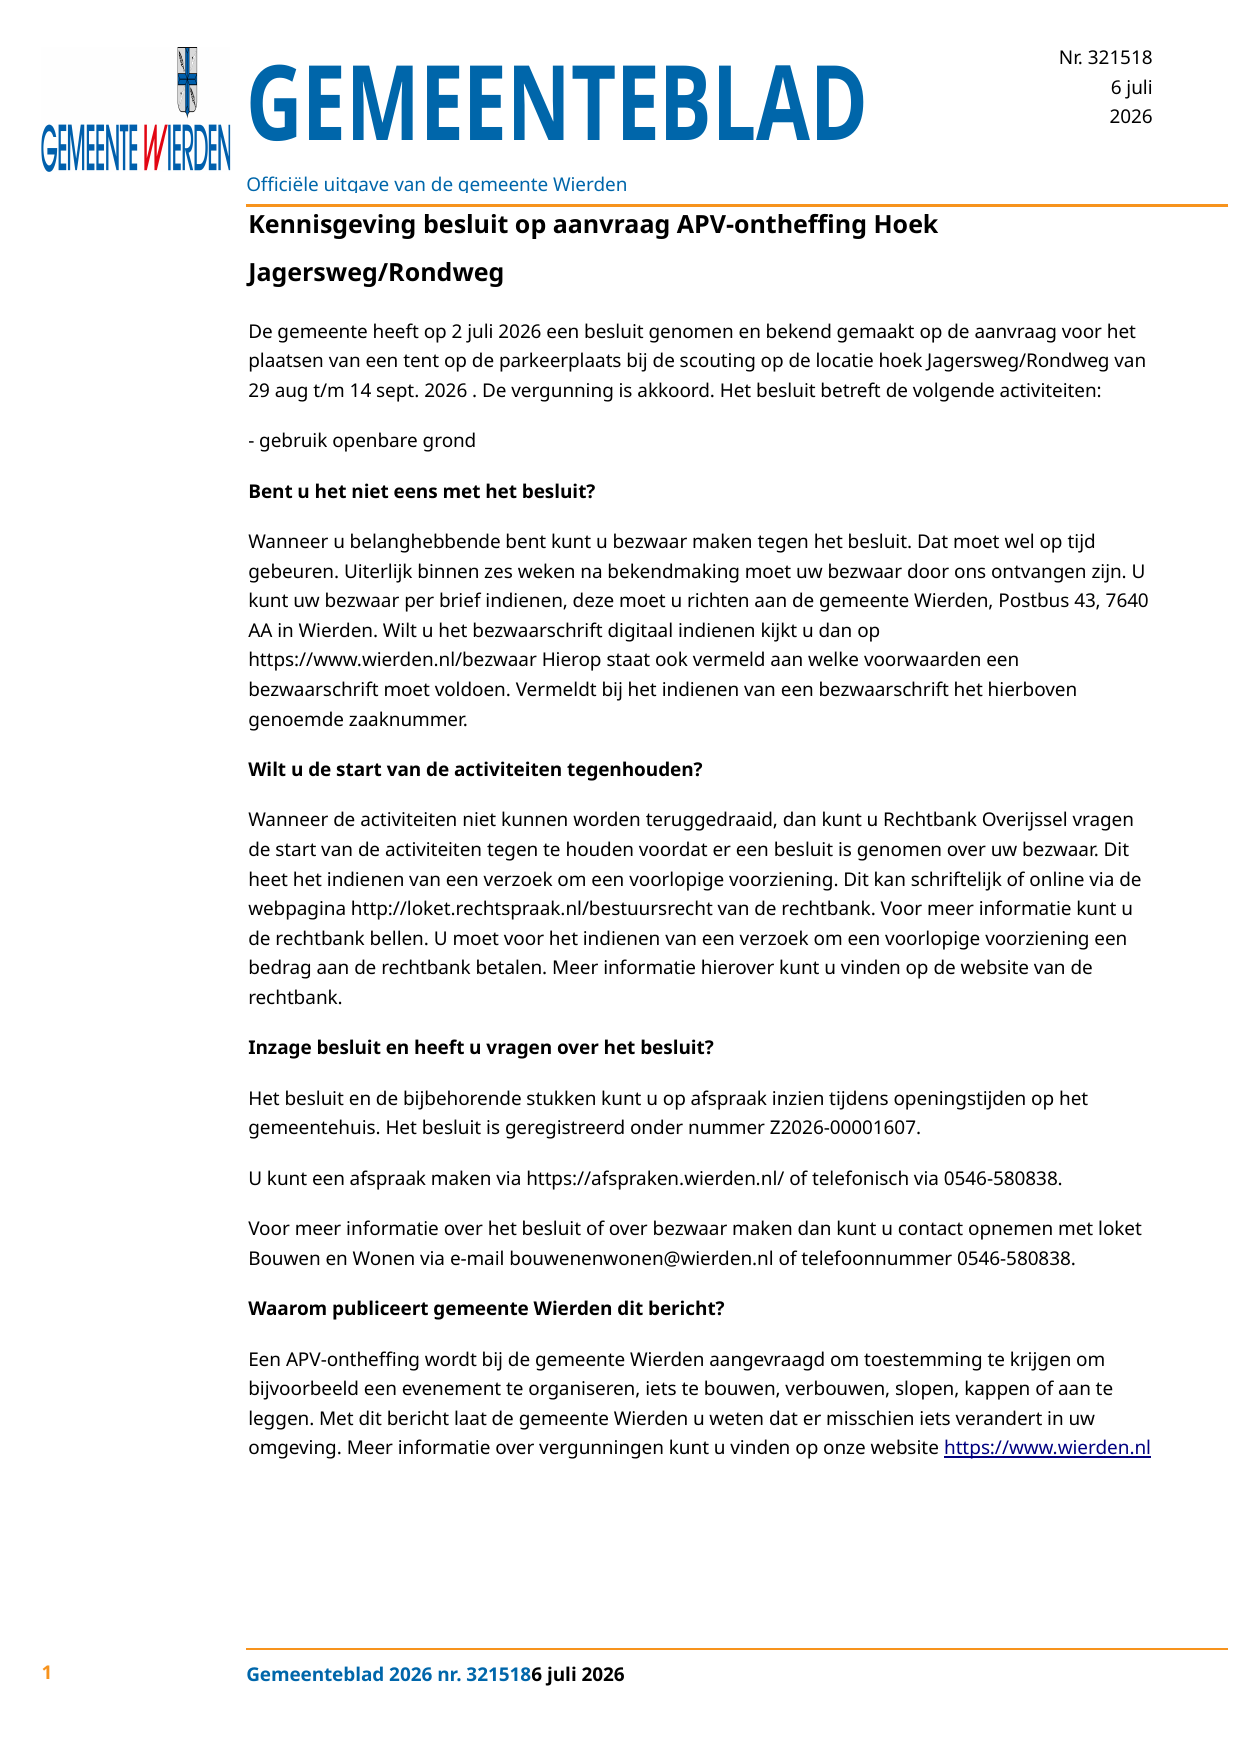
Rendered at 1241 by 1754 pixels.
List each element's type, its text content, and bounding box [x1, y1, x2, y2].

text Bent u het niet eens met het besluit? [248, 478, 1152, 504]
text Voor meer informatie over het besluit of over bezwaar maken dan kunt u contact opnemen met loket Bouwen en Wonen via e-mail bouwenenwonen@wierden.nl of telefoonnummer 0546-580838. [248, 1215, 1152, 1271]
text Waarom publiceert gemeente Wierden dit bericht? [248, 1295, 1152, 1321]
text Kennisgeving besluit op aanvraag APV-ontheffing Hoek Jagersweg/Rondweg [248, 207, 1152, 288]
text U kunt een afspraak maken via https://afspraken.wierden.nl/ of telefonisch via 0546-580838. [248, 1165, 1152, 1191]
text - gebruik openbare grond [248, 427, 1152, 453]
text Wanneer de activiteiten niet kunnen worden teruggedraaid, dan kunt u Rechtbank Overijssel vragen de start van de activiteiten tegen te houden voordat er een besluit is genomen over uw bezwaar. Dit heet het indienen van een verzoek om een voorlopige voorziening. Dit kan schriftelijk of online via de webpagina http://loket.rechtspraak.nl/bestuursrecht van de rechtbank. Voor meer informatie kunt u de rechtbank bellen. U moet voor het indienen van een verzoek om een voorlopige voorziening een bedrag aan de rechtbank betalen. Meer informatie hierover kunt u vinden op de website van de rechtbank. [248, 807, 1152, 1010]
text Een APV-ontheffing wordt bij de gemeente Wierden aangevraagd om toestemming te krijgen om bijvoorbeeld een evenement te organiseren, iets te bouwen, verbouwen, slopen, kappen of aan te leggen. Met dit bericht laat de gemeente Wierden u weten dat er misschien iets verandert in uw omgeving. Meer informatie over vergunningen kunt u vinden op onze website https://www.wierden.nl [248, 1346, 1152, 1460]
picture [41, 47, 231, 172]
text Wilt u de start van de activiteiten tegenhouden? [248, 756, 1152, 782]
text Inzage besluit en heeft u vragen over het besluit? [248, 1034, 1152, 1060]
text Het besluit en de bijbehorende stukken kunt u op afspraak inzien tijdens openingstijden op het gemeentehuis. Het besluit is geregistreerd onder nummer Z2026-00001607. [248, 1085, 1152, 1140]
text Wanneer u belanghebbende bent kunt u bezwaar maken tegen het besluit. Dat moet wel op tijd gebeuren. Uiterlijk binnen zes weken na bekendmaking moet uw bezwaar door ons ontvangen zijn. U kunt uw bezwaar per brief indienen, deze moet u richten aan de gemeente Wierden, Postbus 43, 7640 AA in Wierden. Wilt u het bezwaarschrift digitaal indienen kijkt u dan op https://www.wierden.nl/bezwaar Hierop staat ook vermeld aan welke voorwaarden een bezwaarschrift moet voldoen. Vermeldt bij het indienen van een bezwaarschrift het hierboven genoemde zaaknummer. [248, 528, 1152, 732]
text De gemeente heeft op 2 juli 2026 een besluit genomen en bekend gemaakt op de aanvraag voor het plaatsen van een tent op de parkeerplaats bij de scouting op de locatie hoek Jagersweg/Rondweg van 29 aug t/m 14 sept. 2026 . De vergunning is akkoord. Het besluit betreft de volgende activiteiten: [248, 318, 1152, 403]
